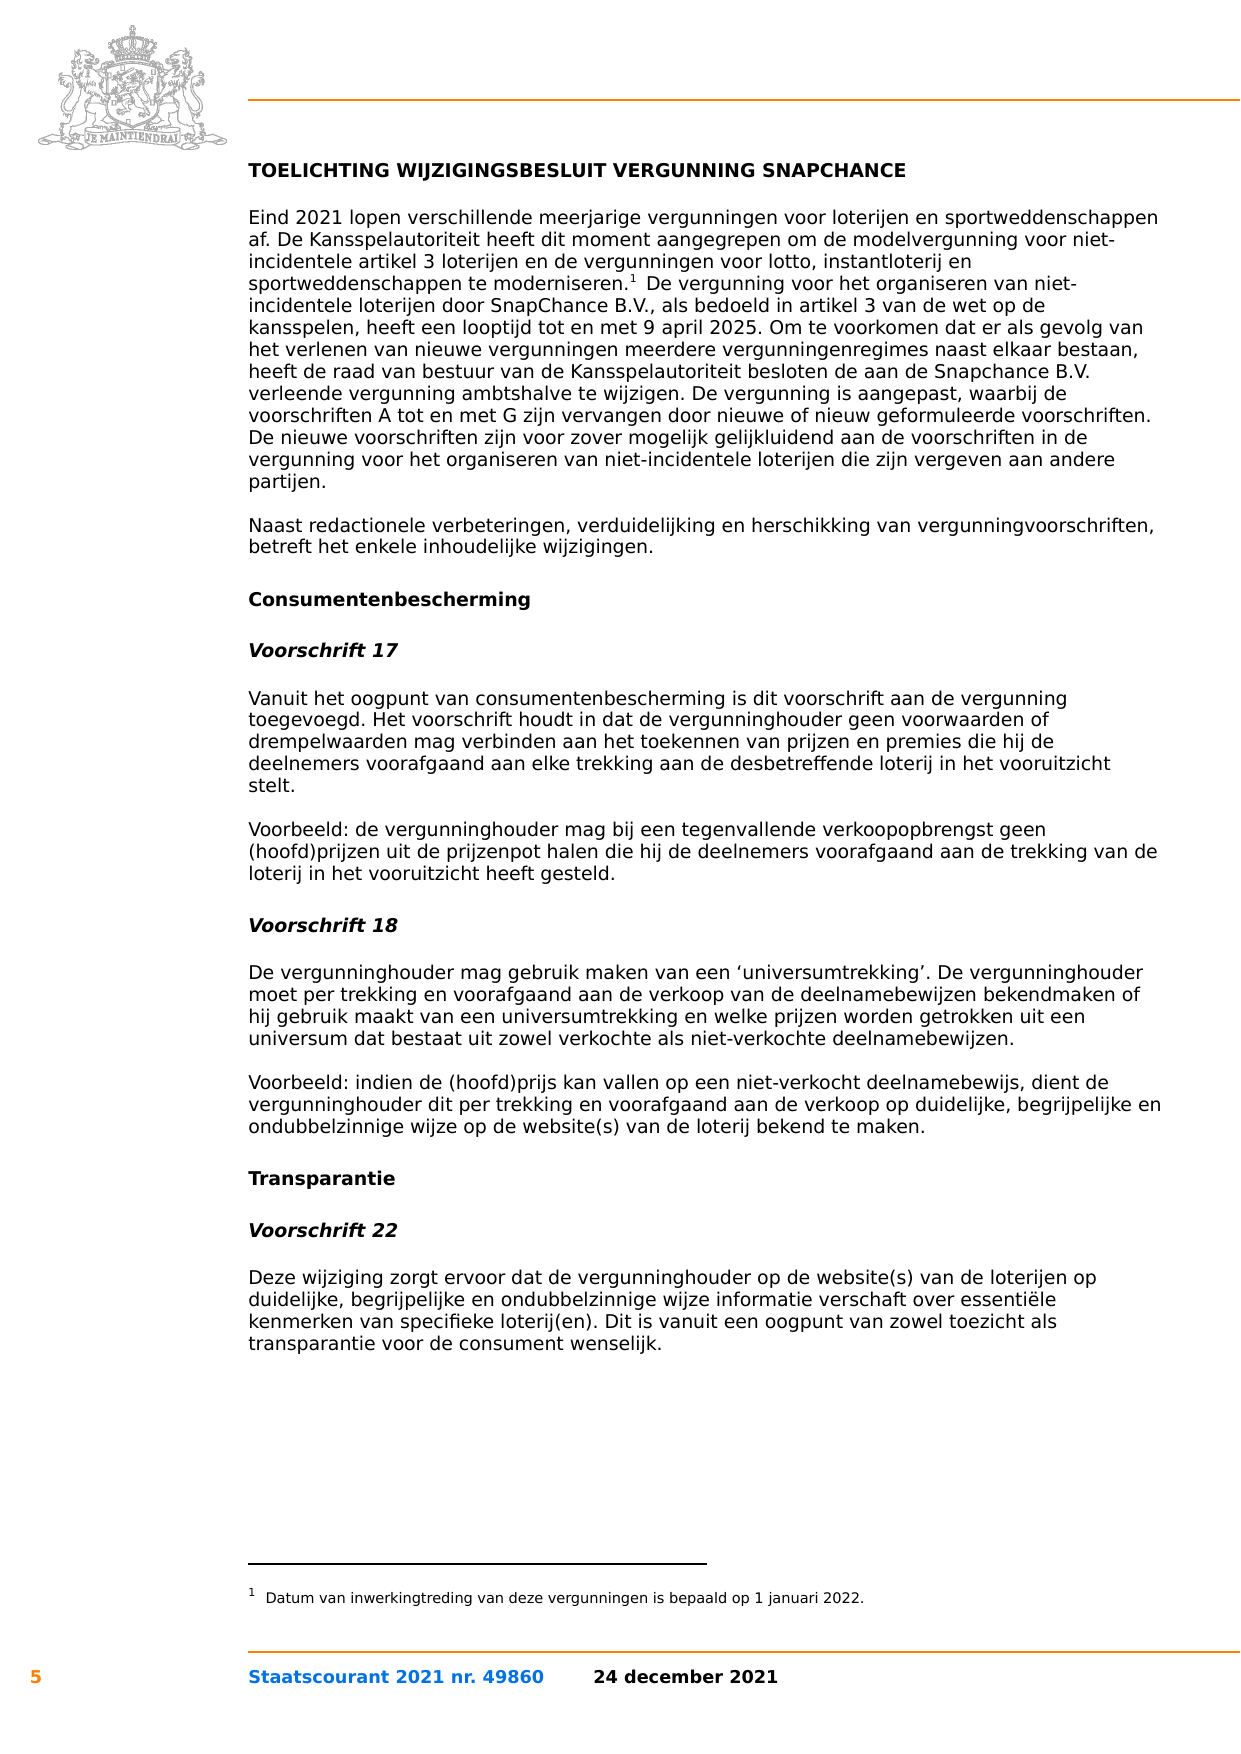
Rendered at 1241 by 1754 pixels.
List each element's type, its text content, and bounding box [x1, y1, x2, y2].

subtitle Transparantie [248, 1168, 1163, 1190]
text De vergunninghouder mag gebruik maken van een ‘universumtrekking’. De vergunninghouder moet per trekking en voorafgaand aan de verkoop van de deelnamebewijzen bekendmaken of hij gebruik maakt van een universumtrekking en welke prijzen worden getrokken uit een universum dat bestaat uit zowel verkochte als niet-verkochte deelnamebewijzen. [248, 962, 1163, 1050]
text Eind 2021 lopen verschillende meerjarige vergunningen voor loterijen en sportweddenschappen af. De Kansspelautoriteit heeft dit moment aangegrepen om de modelvergunning voor niet-incidentele artikel 3 loterijen en de vergunningen voor lotto, instantloterij en sportweddenschappen te moderniseren. De vergunning voor het organiseren van niet-incidentele loterijen door SnapChance B.V., als bedoeld in artikel 3 van de wet op de kansspelen, heeft een looptijd tot en met 9 april 2025. Om te voorkomen dat er als gevolg van het verlenen van nieuwe vergunningen meerdere vergunningenregimes naast elkaar bestaan, heeft de raad van bestuur van de Kansspelautoriteit besloten de aan de Snapchance B.V. verleende vergunning ambtshalve te wijzigen. De vergunning is aangepast, waarbij de voorschriften A tot en met G zijn vervangen door nieuwe of nieuw geformuleerde voorschriften. De nieuwe voorschriften zijn voor zover mogelijk gelijkluidend aan de voorschriften in de vergunning voor het organiseren van niet-incidentele loterijen die zijn vergeven aan andere partijen. [248, 207, 1163, 493]
text Voorbeeld: indien de (hoofd)prijs kan vallen op een niet-verkocht deelnamebewijs, dient de vergunninghouder dit per trekking en voorafgaand aan de verkoop op duidelijke, begrijpelijke en ondubbelzinnige wijze op de website(s) van de loterij bekend te maken. [248, 1072, 1163, 1138]
subtitle TOELICHTING WIJZIGINGSBESLUIT VERGUNNING SNAPCHANCE [248, 160, 1163, 182]
picture [38, 25, 227, 150]
text Deze wijziging zorgt ervoor dat de vergunninghouder op de website(s) van de loterijen op duidelijke, begrijpelijke en ondubbelzinnige wijze informatie verschaft over essentiële kenmerken van specifieke loterij(en). Dit is vanuit een oogpunt van zowel toezicht als transparantie voor de consument wenselijk. [248, 1267, 1163, 1355]
text Datum van inwerkingtreding van deze vergunningen is bepaald op 1 januari 2022. [248, 1586, 1163, 1608]
text Voorbeeld: de vergunninghouder mag bij een tegenvallende verkoopopbrengst geen (hoofd)prijzen uit de prijzenpot halen die hij de deelnemers voorafgaand aan de trekking van de loterij in het vooruitzicht heeft gesteld. [248, 819, 1163, 885]
text Naast redactionele verbeteringen, verduidelijking en herschikking van vergunningvoorschriften, betreft het enkele inhoudelijke wijzigingen. [248, 514, 1163, 558]
subtitle Consumentenbescherming [248, 588, 1163, 610]
subtitle Voorschrift 22 [248, 1220, 1163, 1242]
text Vanuit het oogpunt van consumentenbescherming is dit voorschrift aan de vergunning toegevoegd. Het voorschrift houdt in dat de vergunninghouder geen voorwaarden of drempelwaarden mag verbinden aan het toekennen van prijzen en premies die hij de deelnemers voorafgaand aan elke trekking aan de desbetreffende loterij in het vooruitzicht stelt. [248, 687, 1163, 797]
subtitle Voorschrift 18 [248, 915, 1163, 937]
subtitle Voorschrift 17 [248, 640, 1163, 662]
